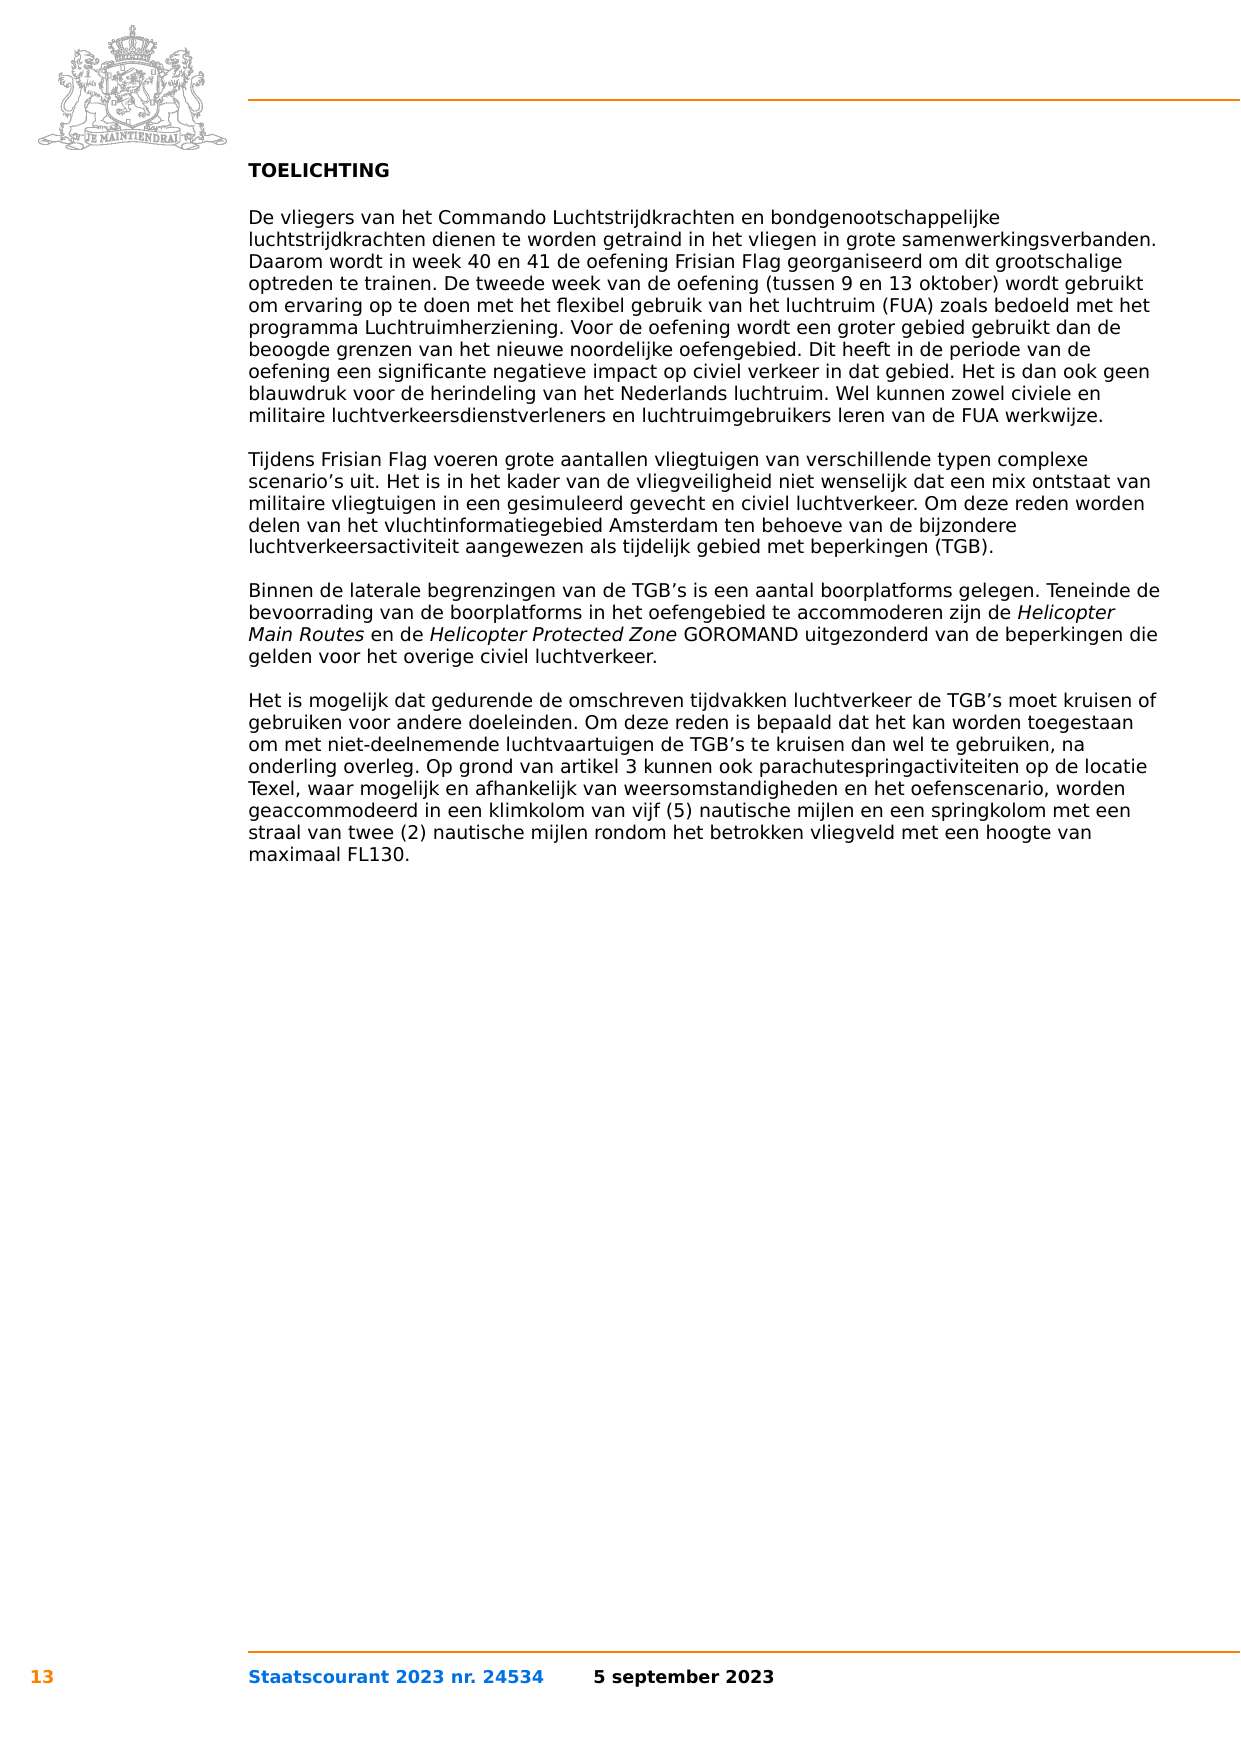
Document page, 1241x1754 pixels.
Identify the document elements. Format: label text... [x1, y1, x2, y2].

text De vliegers van het Commando Luchtstrijdkrachten en bondgenootschappelijke luchtstrijdkrachten dienen te worden getraind in het vliegen in grote samenwerkingsverbanden. Daarom wordt in week 40 en 41 de oefening Frisian Flag georganiseerd om dit grootschalige optreden te trainen. De tweede week van de oefening (tussen 9 en 13 oktober) wordt gebruikt om ervaring op te doen met het flexibel gebruik van het luchtruim (FUA) zoals bedoeld met het programma Luchtruimherziening. Voor de oefening wordt een groter gebied gebruikt dan de beoogde grenzen van het nieuwe noordelijke oefengebied. Dit heeft in de periode van de oefening een significante negatieve impact op civiel verkeer in dat gebied. Het is dan ook geen blauwdruk voor de herindeling van het Nederlands luchtruim. Wel kunnen zowel civiele en militaire luchtverkeersdienstverleners en luchtruimgebruikers leren van de FUA werkwijze. [248, 207, 1163, 427]
text Het is mogelijk dat gedurende de omschreven tijdvakken luchtverkeer de TGB’s moet kruisen of gebruiken voor andere doeleinden. Om deze reden is bepaald dat het kan worden toegestaan om met niet-deelnemende luchtvaartuigen de TGB’s te kruisen dan wel te gebruiken, na onderling overleg. Op grond van artikel 3 kunnen ook parachutespringactiviteiten op de locatie Texel, waar mogelijk en afhankelijk van weersomstandigheden en het oefenscenario, worden geaccommodeerd in een klimkolom van vijf (5) nautische mijlen en een springkolom met een straal van twee (2) nautische mijlen rondom het betrokken vliegveld met een hoogte van maximaal FL130. [248, 690, 1163, 866]
text Binnen de laterale begrenzingen van de TGB’s is een aantal boorplatforms gelegen. Teneinde de bevoorrading van de boorplatforms in het oefengebied te accommoderen zijn de Helicopter Main Routes en de Helicopter Protected Zone GOROMAND uitgezonderd van de beperkingen die gelden voor het overige civiel luchtverkeer. [248, 580, 1163, 668]
subtitle TOELICHTING [248, 160, 1163, 182]
text Tijdens Frisian Flag voeren grote aantallen vliegtuigen van verschillende typen complexe scenario’s uit. Het is in het kader van de vliegveiligheid niet wenselijk dat een mix ontstaat van militaire vliegtuigen in een gesimuleerd gevecht en civiel luchtverkeer. Om deze reden worden delen van het vluchtinformatiegebied Amsterdam ten behoeve van de bijzondere luchtverkeersactiviteit aangewezen als tijdelijk gebied met beperkingen (TGB). [248, 448, 1163, 558]
picture [38, 25, 227, 150]
